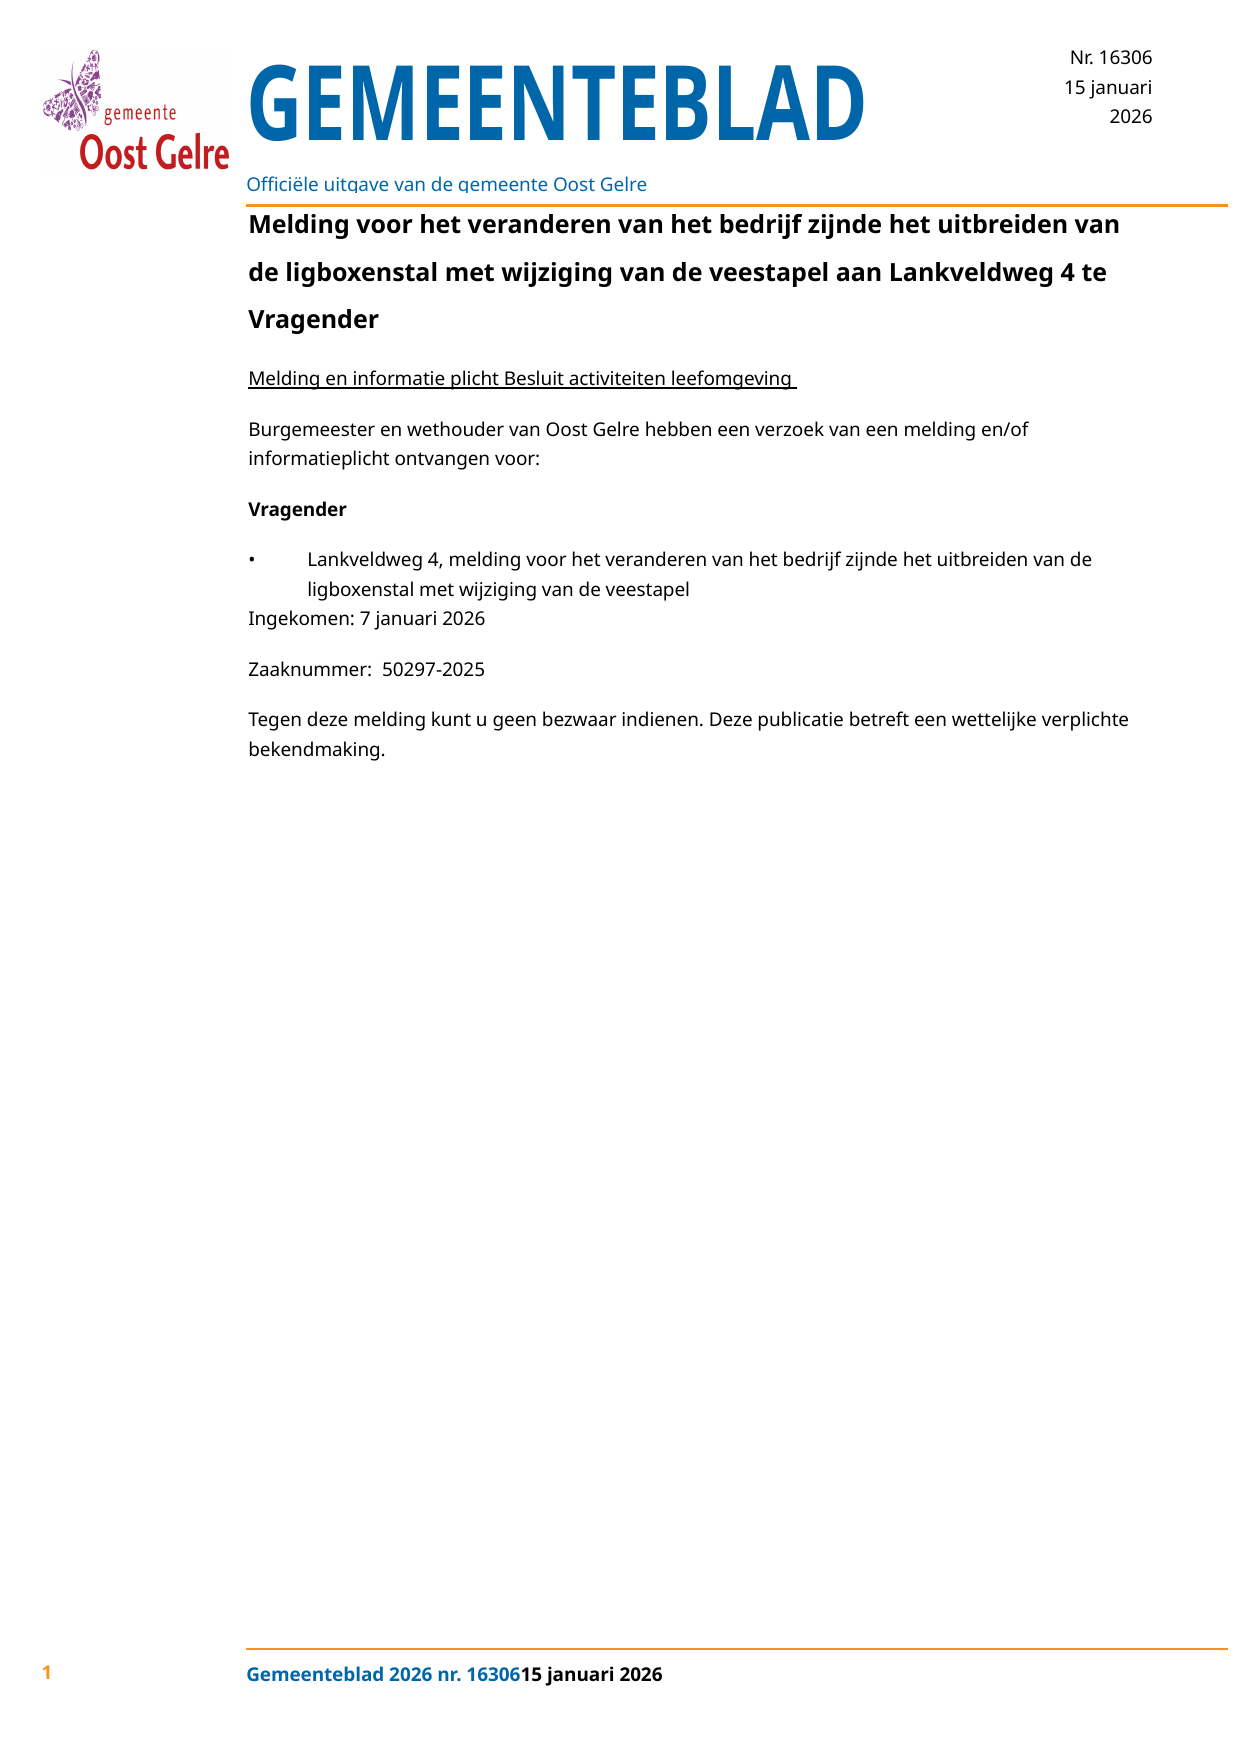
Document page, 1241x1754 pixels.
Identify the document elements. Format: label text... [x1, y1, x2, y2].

text Melding voor het veranderen van het bedrijf zijnde het uitbreiden van de ligboxenstal met wijziging van de veestapel aan Lankveldweg 4 te Vragender [248, 207, 1152, 336]
text Zaaknummer: 50297-2025 [248, 656, 1152, 682]
text Melding en informatie plicht Besluit activiteiten leefomgeving [248, 366, 1152, 391]
text Tegen deze melding kunt u geen bezwaar indienen. Deze publicatie betreft een wettelijke verplichte bekendmaking. [248, 706, 1152, 762]
picture [41, 47, 231, 172]
text Vragender [248, 496, 1152, 522]
text Ingekomen: 7 januari 2026 [248, 606, 1152, 631]
text Burgemeester en wethouder van Oost Gelre hebben een verzoek van een melding en/of informatieplicht ontvangen voor: [248, 416, 1152, 471]
list Lankveldweg 4, melding voor het veranderen van het bedrijf zijnde het uitbreiden van de ligboxenstal met wijziging van de veestapel [248, 546, 1152, 602]
